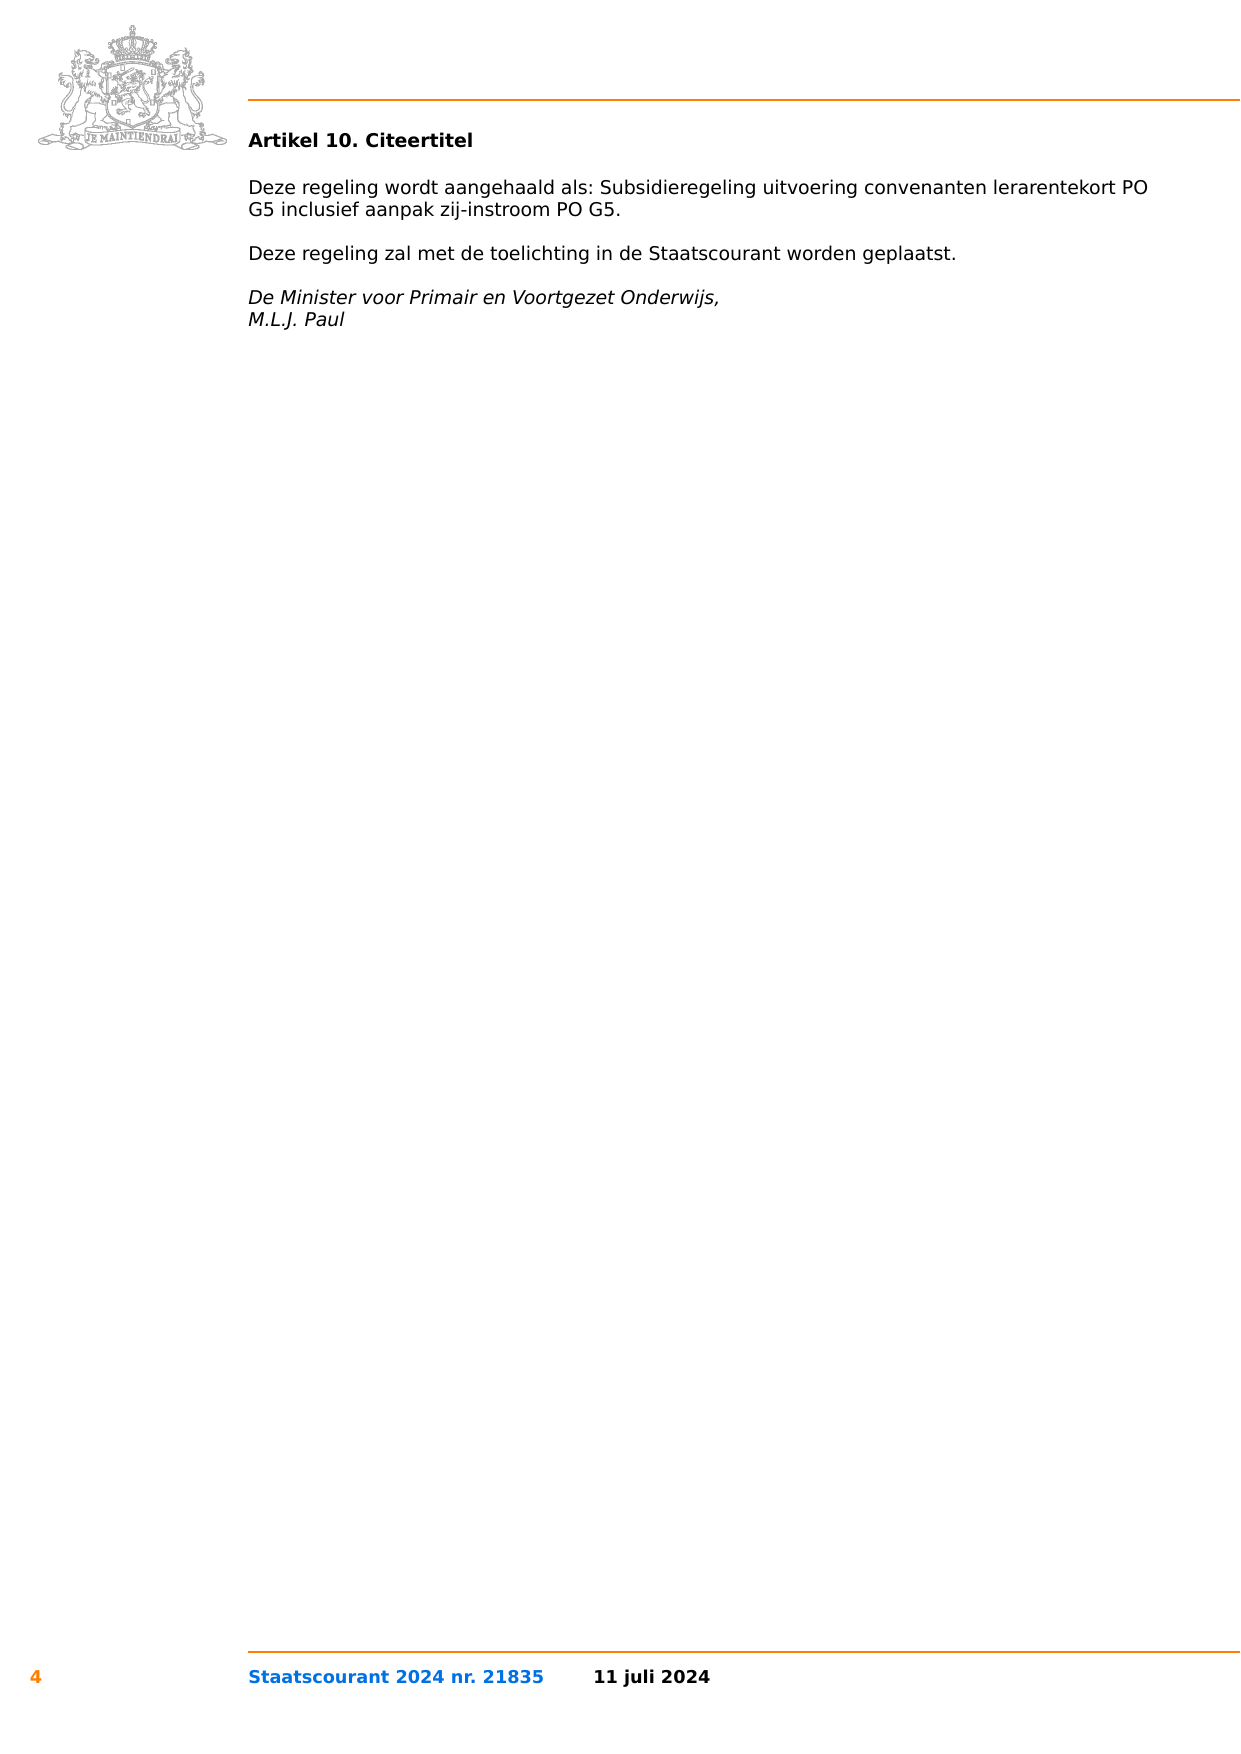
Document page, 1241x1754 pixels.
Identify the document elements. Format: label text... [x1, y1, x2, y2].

text Deze regeling wordt aangehaald als: Subsidieregeling uitvoering convenanten lerarentekort PO G5 inclusief aanpak zij-instroom PO G5. [248, 177, 1163, 221]
subtitle Artikel 10. Citeertitel [248, 130, 1163, 152]
text De Minister voor Primair en Voortgezet Onderwijs, M.L.J. Paul [248, 287, 1163, 331]
picture [38, 25, 227, 150]
text Deze regeling zal met de toelichting in de Staatscourant worden geplaatst. [248, 243, 1163, 265]
